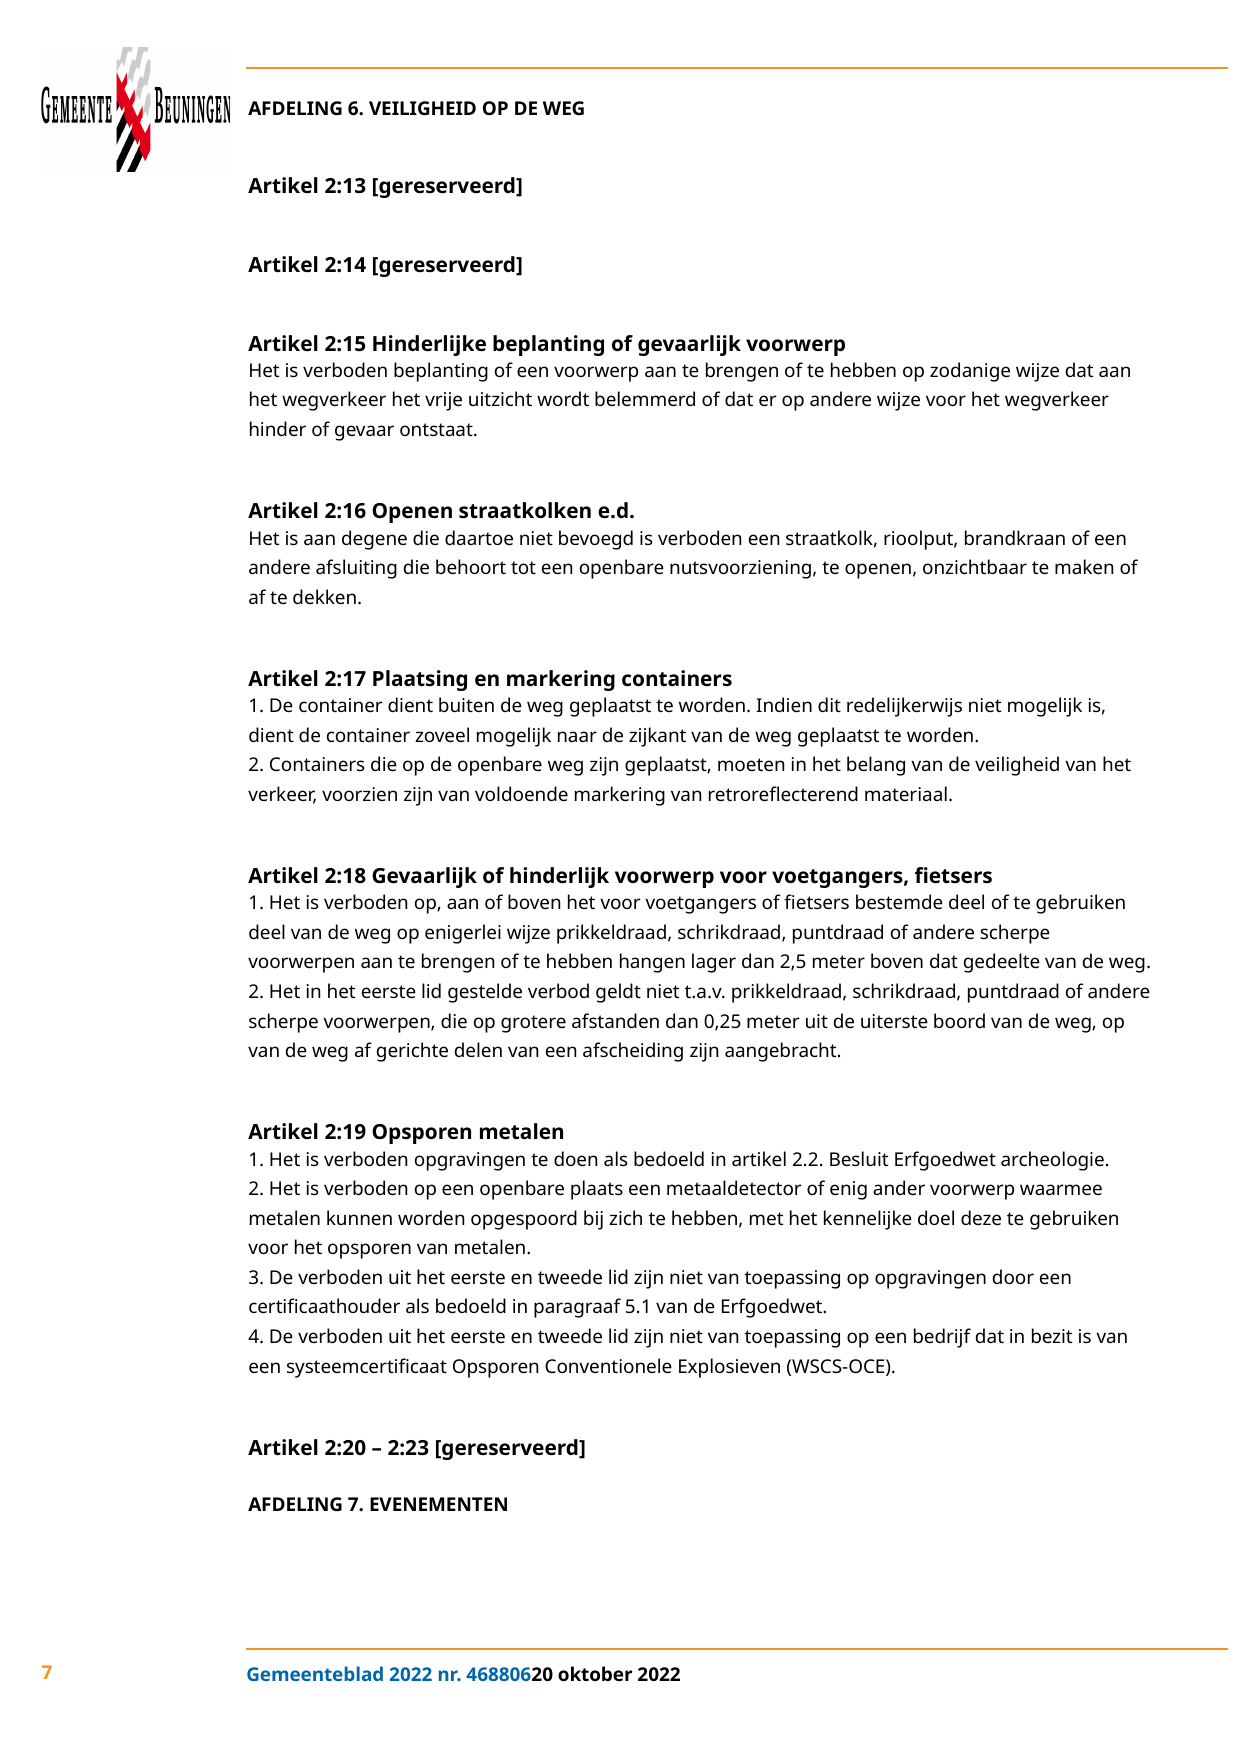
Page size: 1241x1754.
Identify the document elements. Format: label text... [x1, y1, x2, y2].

text 2. Containers die op de openbare weg zijn geplaatst, moeten in het belang van de veiligheid van het verkeer, voorzien zijn van voldoende markering van retroreflecterend materiaal. [248, 751, 1152, 807]
text AFDELING 6. VEILIGHEID OP DE WEG [248, 95, 1152, 121]
text 4. De verboden uit het eerste en tweede lid zijn niet van toepassing op een bedrijf dat in bezit is van een systeemcertificaat Opsporen Conventionele Explosieven (WSCS-OCE). [248, 1323, 1152, 1379]
text Het is aan degene die daartoe niet bevoegd is verboden een straatkolk, rioolput, brandkraan of een andere afsluiting die behoort tot een openbare nutsvoorziening, te openen, onzichtbaar te maken of af te dekken. [248, 525, 1152, 609]
text 1. De container dient buiten de weg geplaatst te worden. Indien dit redelijkerwijs niet mogelijk is, dient de container zoveel mogelijk naar de zijkant van de weg geplaatst te worden. [248, 692, 1152, 748]
text Artikel 2:19 Opsporen metalen [248, 1117, 1152, 1146]
text 2. Het in het eerste lid gestelde verbod geldt niet t.a.v. prikkeldraad, schrikdraad, puntdraad of andere scherpe voorwerpen, die op grotere afstanden dan 0,25 meter uit de uiterste boord van de weg, op van de weg af gerichte delen van een afscheiding zijn aangebracht. [248, 978, 1152, 1063]
text Het is verboden beplanting of een voorwerp aan te brengen of te hebben op zodanige wijze dat aan het wegverkeer het vrije uitzicht wordt belemmerd of dat er op andere wijze voor het wegverkeer hinder of gevaar ontstaat. [248, 357, 1152, 442]
picture [41, 47, 231, 172]
text Artikel 2:14 [gereserveerd] [248, 250, 1152, 278]
text Artikel 2:15 Hinderlijke beplanting of gevaarlijk voorwerp [248, 329, 1152, 357]
text 1. Het is verboden op, aan of boven het voor voetgangers of fietsers bestemde deel of te gebruiken deel van de weg op enigerlei wijze prikkeldraad, schrikdraad, puntdraad of andere scherpe voorwerpen aan te brengen of te hebben hangen lager dan 2,5 meter boven dat gedeelte van de weg. [248, 889, 1152, 974]
text Artikel 2:18 Gevaarlijk of hinderlijk voorwerp voor voetgangers, fietsers [248, 861, 1152, 889]
text 3. De verboden uit het eerste en tweede lid zijn niet van toepassing op opgravingen door een certificaathouder als bedoeld in paragraaf 5.1 van de Erfgoedwet. [248, 1264, 1152, 1319]
text 1. Het is verboden opgravingen te doen als bedoeld in artikel 2.2. Besluit Erfgoedwet archeologie. [248, 1146, 1152, 1172]
text Artikel 2:20 – 2:23 [gereserveerd] [248, 1433, 1152, 1461]
text AFDELING 7. EVENEMENTEN [248, 1491, 1152, 1517]
text Artikel 2:17 Plaatsing en markering containers [248, 664, 1152, 692]
text Artikel 2:13 [gereserveerd] [248, 171, 1152, 199]
text Artikel 2:16 Openen straatkolken e.d. [248, 496, 1152, 525]
text 2. Het is verboden op een openbare plaats een metaaldetector of enig ander voorwerp waarmee metalen kunnen worden opgespoord bij zich te hebben, met het kennelijke doel deze te gebruiken voor het opsporen van metalen. [248, 1175, 1152, 1260]
